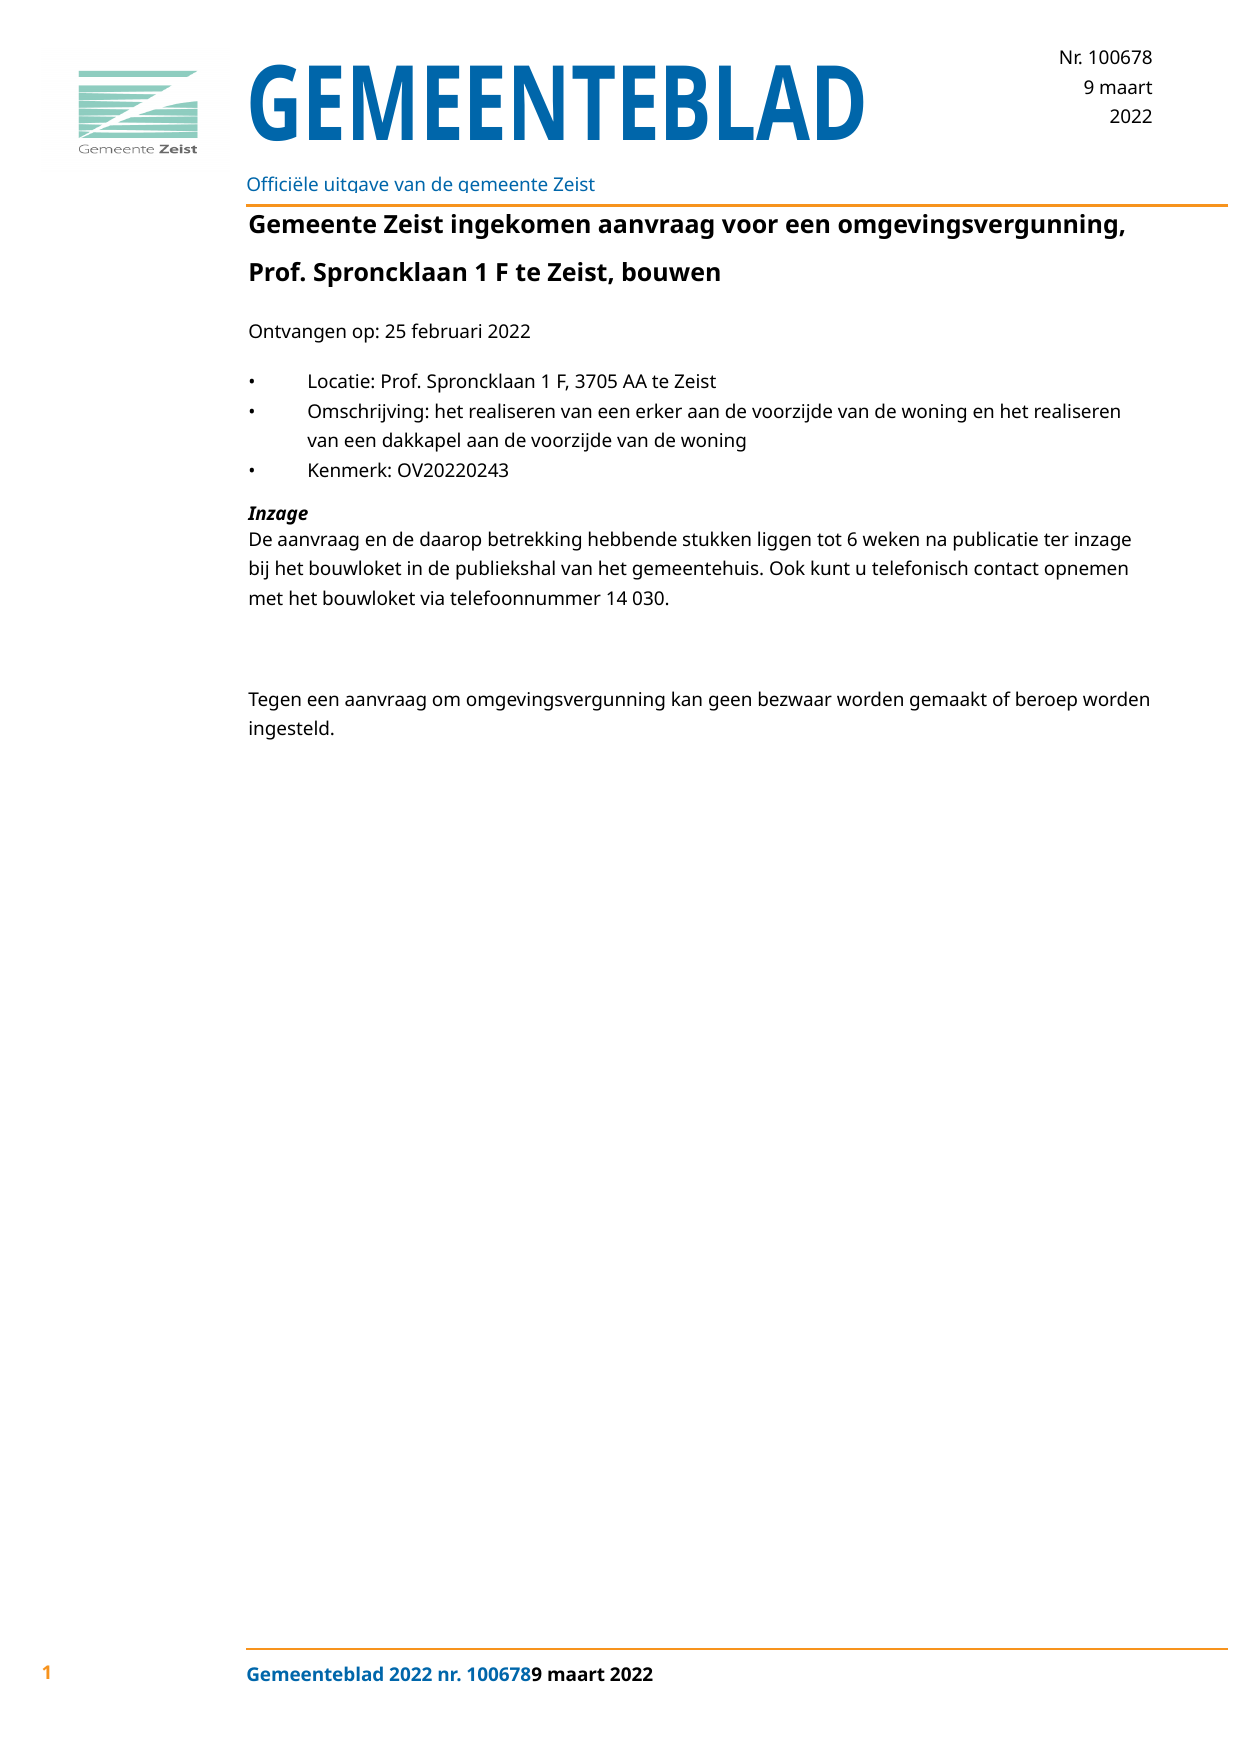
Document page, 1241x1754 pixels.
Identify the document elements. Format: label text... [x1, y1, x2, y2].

text Gemeente Zeist ingekomen aanvraag voor een omgevingsvergunning, Prof. Sproncklaan 1 F te Zeist, bouwen [248, 207, 1152, 288]
list Locatie: Prof. Sproncklaan 1 F, 3705 AA te Zeist [248, 368, 1152, 394]
list Kenmerk: OV20220243 [248, 457, 1152, 483]
picture [41, 47, 231, 172]
text Tegen een aanvraag om omgevingsvergunning kan geen bezwaar worden gemaakt of beroep worden ingesteld. [248, 686, 1152, 741]
list Omschrijving: het realiseren van een erker aan de voorzijde van de woning en het realiseren van een dakkapel aan de voorzijde van de woning [248, 398, 1152, 453]
text Inzage [248, 500, 1152, 526]
text Ontvangen op: 25 februari 2022 [248, 318, 1152, 344]
text De aanvraag en de daarop betrekking hebbende stukken liggen tot 6 weken na publicatie ter inzage bij het bouwloket in de publiekshal van het gemeentehuis. Ook kunt u telefonisch contact opnemen met het bouwloket via telefoonnummer 14 030. [248, 526, 1152, 611]
